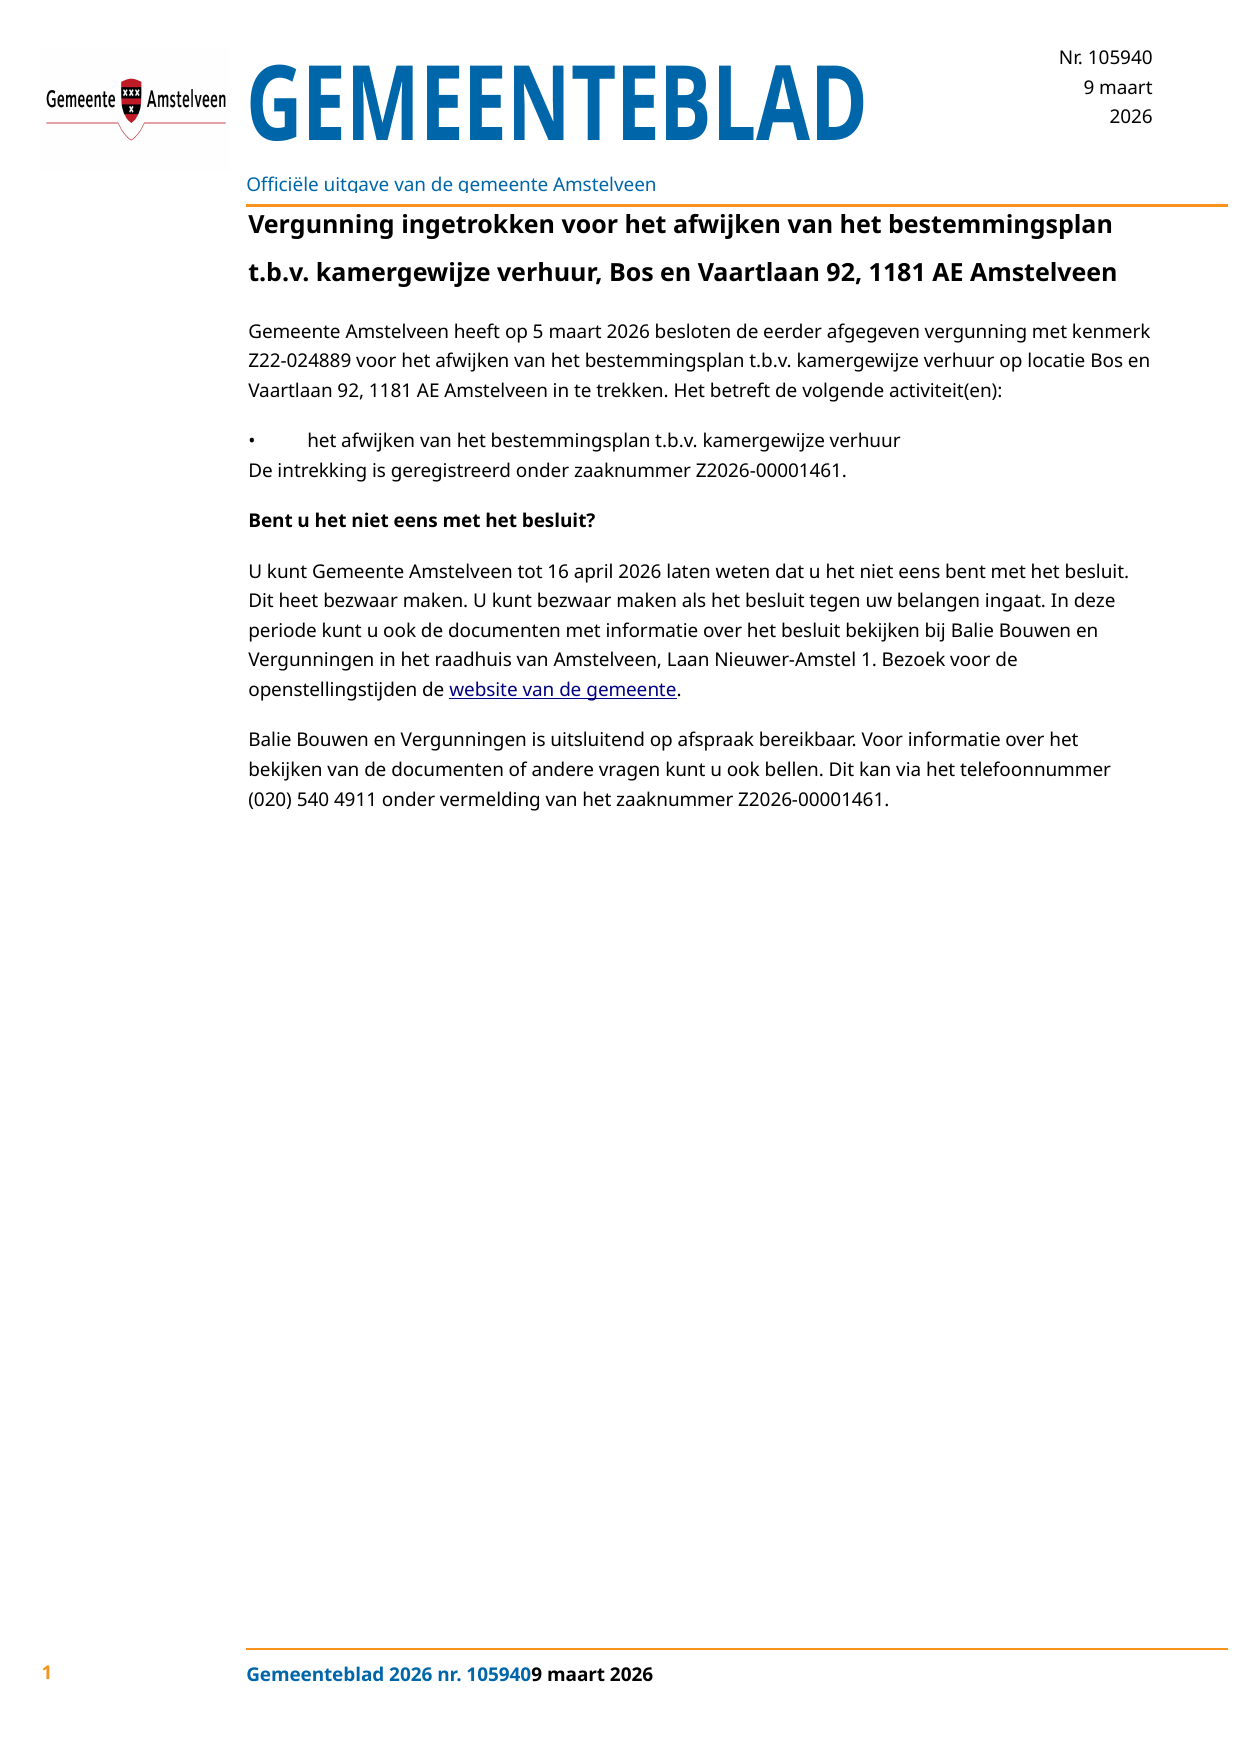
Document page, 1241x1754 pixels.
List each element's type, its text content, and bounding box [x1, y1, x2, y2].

picture [41, 47, 231, 172]
text Gemeente Amstelveen heeft op 5 maart 2026 besloten de eerder afgegeven vergunning met kenmerk Z22-024889 voor het afwijken van het bestemmingsplan t.b.v. kamergewijze verhuur op locatie Bos en Vaartlaan 92, 1181 AE Amstelveen in te trekken. Het betreft de volgende activiteit(en): [248, 318, 1152, 403]
text De intrekking is geregistreerd onder zaaknummer Z2026-00001461. [248, 457, 1152, 483]
text Balie Bouwen en Vergunningen is uitsluitend op afspraak bereikbaar. Voor informatie over het bekijken van de documenten of andere vragen kunt u ook bellen. Dit kan via het telefoonnummer (020) 540 4911 onder vermelding van het zaaknummer Z2026-00001461. [248, 727, 1152, 812]
text U kunt Gemeente Amstelveen tot 16 april 2026 laten weten dat u het niet eens bent met het besluit. Dit heet bezwaar maken. U kunt bezwaar maken als het besluit tegen uw belangen ingaat. In deze periode kunt u ook de documenten met informatie over het besluit bekijken bij Balie Bouwen en Vergunningen in het raadhuis van Amstelveen, Laan Nieuwer-Amstel 1. Bezoek voor de openstellingstijden de website van de gemeente. [248, 558, 1152, 702]
list het afwijken van het bestemmingsplan t.b.v. kamergewijze verhuur [248, 427, 1152, 453]
text Bent u het niet eens met het besluit? [248, 507, 1152, 533]
text Vergunning ingetrokken voor het afwijken van het bestemmingsplan t.b.v. kamergewijze verhuur, Bos en Vaartlaan 92, 1181 AE Amstelveen [248, 207, 1152, 288]
